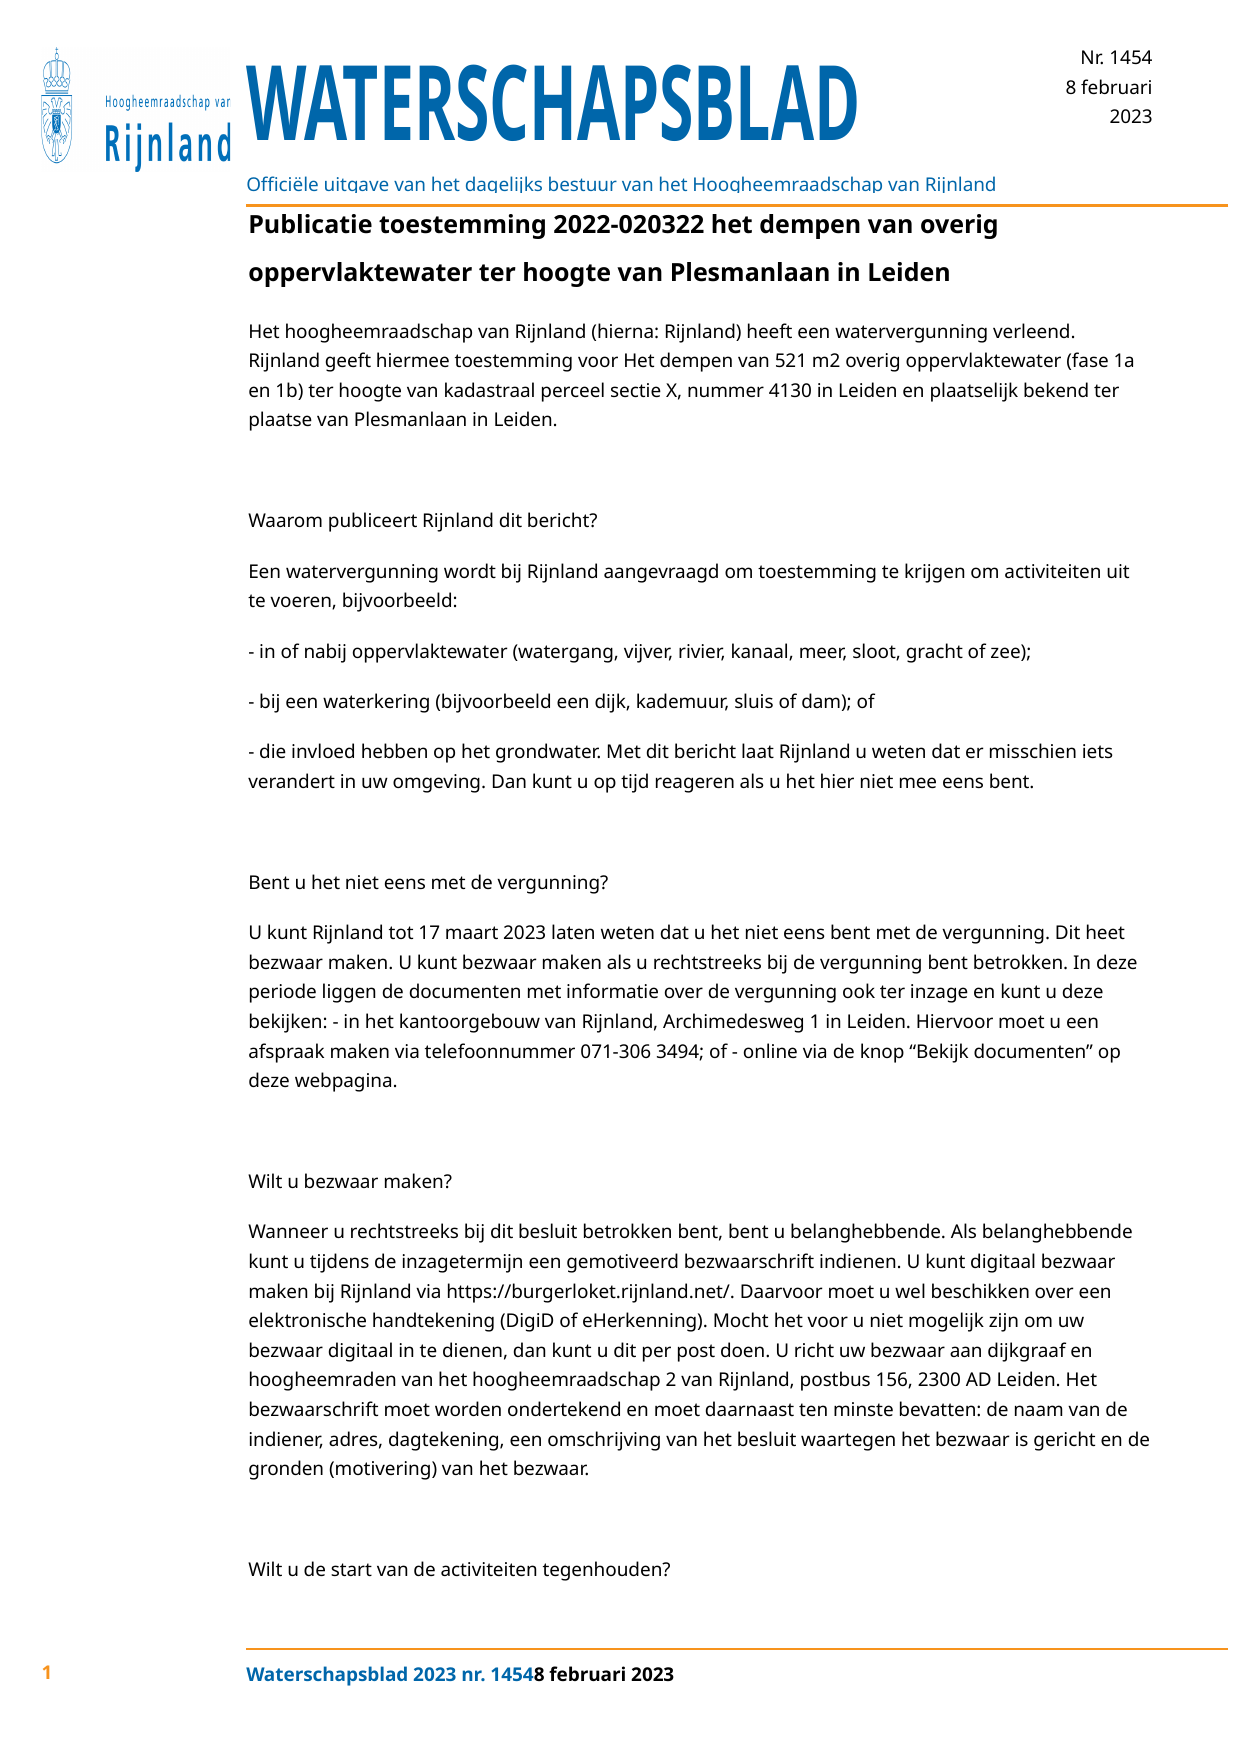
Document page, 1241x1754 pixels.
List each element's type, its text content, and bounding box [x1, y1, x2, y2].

text - die invloed hebben op het grondwater. Met dit bericht laat Rijnland u weten dat er misschien iets verandert in uw omgeving. Dan kunt u op tijd reageren als u het hier niet mee eens bent. [248, 739, 1152, 794]
text Bent u het niet eens met de vergunning? [248, 869, 1152, 895]
picture [41, 47, 231, 172]
text - in of nabij oppervlaktewater (watergang, vijver, rivier, kanaal, meer, sloot, gracht of zee); [248, 638, 1152, 664]
text U kunt Rijnland tot 17 maart 2023 laten weten dat u het niet eens bent met de vergunning. Dit heet bezwaar maken. U kunt bezwaar maken als u rechtstreeks bij de vergunning bent betrokken. In deze periode liggen de documenten met informatie over de vergunning ook ter inzage en kunt u deze bekijken: - in het kantoorgebouw van Rijnland, Archimedesweg 1 in Leiden. Hiervoor moet u een afspraak maken via telefoonnummer 071-306 3494; of - online via de knop “Bekijk documenten” op deze webpagina. [248, 919, 1152, 1093]
text Wilt u de start van de activiteiten tegenhouden? [248, 1556, 1152, 1582]
text Publicatie toestemming 2022-020322 het dempen van overig oppervlaktewater ter hoogte van Plesmanlaan in Leiden [248, 207, 1152, 288]
text Wanneer u rechtstreeks bij dit besluit betrokken bent, bent u belanghebbende. Als belanghebbende kunt u tijdens de inzagetermijn een gemotiveerd bezwaarschrift indienen. U kunt digitaal bezwaar maken bij Rijnland via https://burgerloket.rijnland.net/. Daarvoor moet u wel beschikken over een elektronische handtekening (DigiD of eHerkenning). Mocht het voor u niet mogelijk zijn om uw bezwaar digitaal in te dienen, dan kunt u dit per post doen. U richt uw bezwaar aan dijkgraaf en hoogheemraden van het hoogheemraadschap 2 van Rijnland, postbus 156, 2300 AD Leiden. Het bezwaarschrift moet worden ondertekend en moet daarnaast ten minste bevatten: de naam van de indiener, adres, dagtekening, een omschrijving van het besluit waartegen het bezwaar is gericht en de gronden (motivering) van het bezwaar. [248, 1219, 1152, 1481]
text - bij een waterkering (bijvoorbeeld een dijk, kademuur, sluis of dam); of [248, 688, 1152, 714]
text Een watervergunning wordt bij Rijnland aangevraagd om toestemming te krijgen om activiteiten uit te voeren, bijvoorbeeld: [248, 558, 1152, 613]
text Wilt u bezwaar maken? [248, 1168, 1152, 1194]
text Het hoogheemraadschap van Rijnland (hierna: Rijnland) heeft een watervergunning verleend. Rijnland geeft hiermee toestemming voor Het dempen van 521 m2 overig oppervlaktewater (fase 1a en 1b) ter hoogte van kadastraal perceel sectie X, nummer 4130 in Leiden en plaatselijk bekend ter plaatse van Plesmanlaan in Leiden. [248, 318, 1152, 432]
text Waarom publiceert Rijnland dit bericht? [248, 507, 1152, 533]
